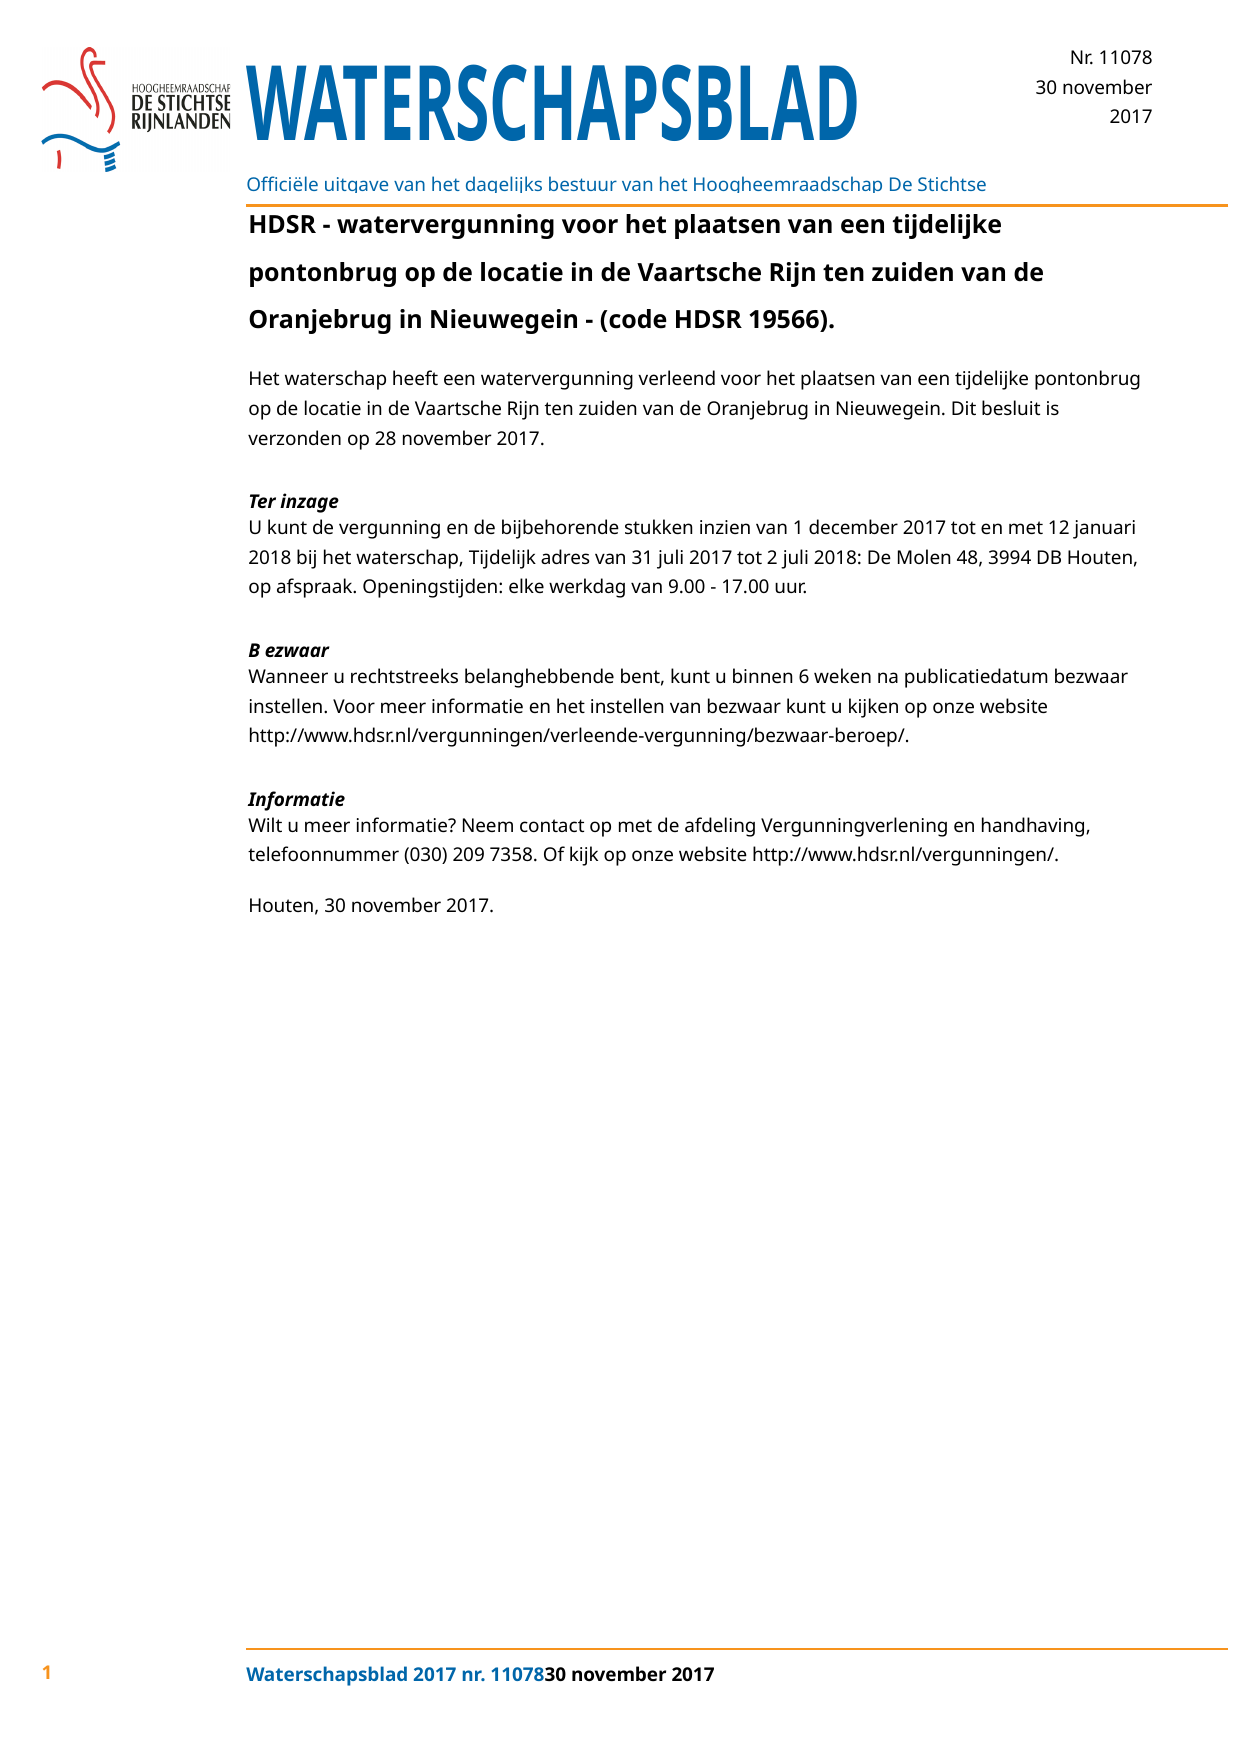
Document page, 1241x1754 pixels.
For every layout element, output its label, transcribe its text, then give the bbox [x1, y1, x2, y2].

text HDSR - watervergunning voor het plaatsen van een tijdelijke pontonbrug op de locatie in de Vaartsche Rijn ten zuiden van de Oranjebrug in Nieuwegein - (code HDSR 19566). [248, 207, 1152, 336]
text Het waterschap heeft een watervergunning verleend voor het plaatsen van een tijdelijke pontonbrug op de locatie in de Vaartsche Rijn ten zuiden van de Oranjebrug in Nieuwegein. Dit besluit is verzonden op 28 november 2017. [248, 366, 1152, 450]
text Ter inzage [248, 489, 1152, 514]
text Informatie [248, 786, 1152, 812]
picture [41, 47, 231, 172]
text U kunt de vergunning en de bijbehorende stukken inzien van 1 december 2017 tot en met 12 januari 2018 bij het waterschap, Tijdelijk adres van 31 juli 2017 tot 2 juli 2018: De Molen 48, 3994 DB Houten, op afspraak. Openingstijden: elke werkdag van 9.00 - 17.00 uur. [248, 514, 1152, 599]
text B ezwaar [248, 637, 1152, 663]
text Houten, 30 november 2017. [248, 892, 1152, 918]
text Wanneer u rechtstreeks belanghebbende bent, kunt u binnen 6 weken na publicatiedatum bezwaar instellen. Voor meer informatie en het instellen van bezwaar kunt u kijken op onze website http://www.hdsr.nl/vergunningen/verleende-vergunning/bezwaar-beroep/. [248, 663, 1152, 748]
text Wilt u meer informatie? Neem contact op met de afdeling Vergunningverlening en handhaving, telefoonnummer (030) 209 7358. Of kijk op onze website http://www.hdsr.nl/vergunningen/. [248, 812, 1152, 867]
